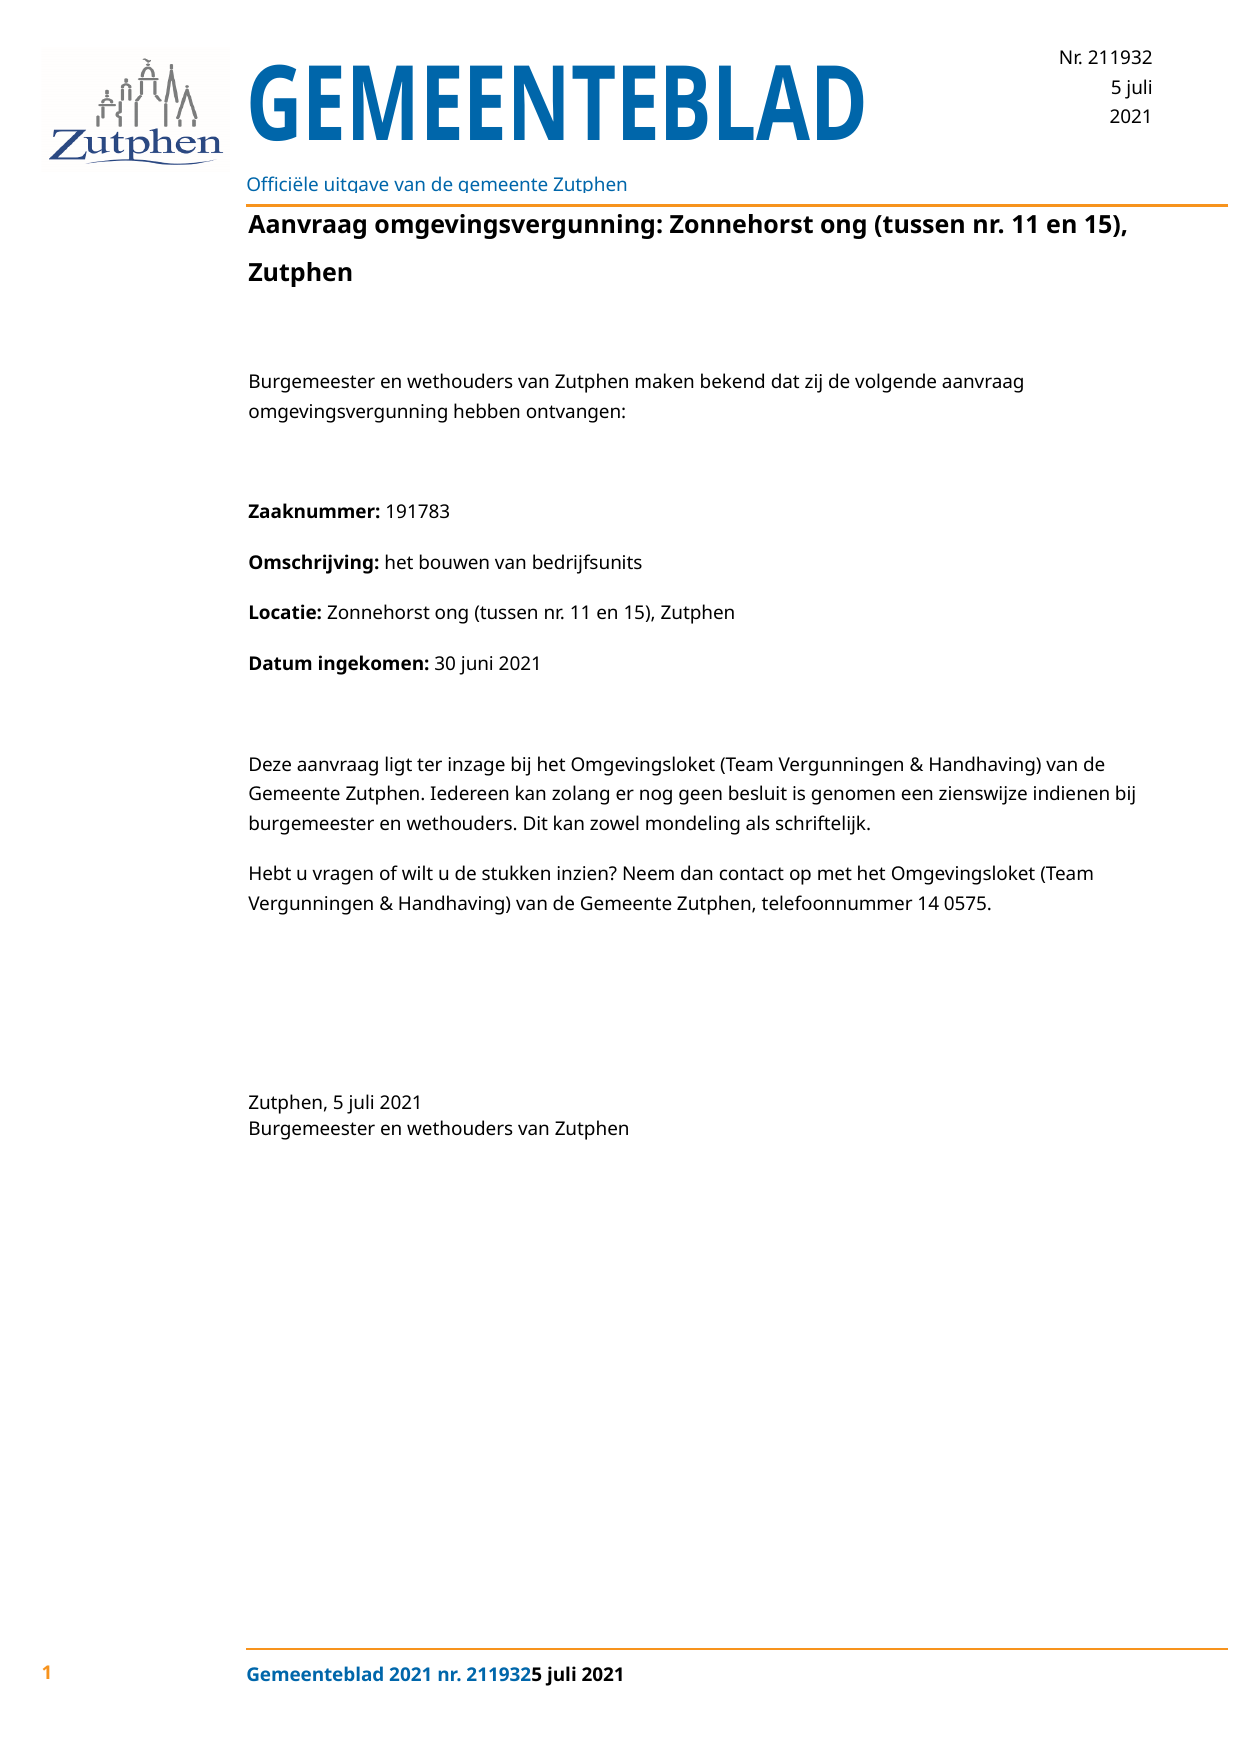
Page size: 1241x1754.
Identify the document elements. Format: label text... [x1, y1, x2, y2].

text Zutphen, 5 juli 2021 [248, 1089, 1152, 1115]
picture [41, 47, 231, 172]
text Aanvraag omgevingsvergunning: Zonnehorst ong (tussen nr. 11 en 15), Zutphen [248, 207, 1152, 288]
text Hebt u vragen of wilt u de stukken inzien? Neem dan contact op met het Omgevingsloket (Team Vergunningen & Handhaving) van de Gemeente Zutphen, telefoonnummer 14 0575. [248, 860, 1152, 916]
text Locatie: Zonnehorst ong (tussen nr. 11 en 15), Zutphen [248, 599, 1152, 625]
text Burgemeester en wethouders van Zutphen [248, 1115, 1152, 1141]
text Omschrijving: het bouwen van bedrijfsunits [248, 549, 1152, 575]
text Deze aanvraag ligt ter inzage bij het Omgevingsloket (Team Vergunningen & Handhaving) van de Gemeente Zutphen. Iedereen kan zolang er nog geen besluit is genomen een zienswijze indienen bij burgemeester en wethouders. Dit kan zowel mondeling als schriftelijk. [248, 751, 1152, 836]
text Zaaknummer: 191783 [248, 499, 1152, 524]
text Burgemeester en wethouders van Zutphen maken bekend dat zij de volgende aanvraag omgevingsvergunning hebben ontvangen: [248, 368, 1152, 424]
text Datum ingekomen: 30 juni 2021 [248, 650, 1152, 676]
